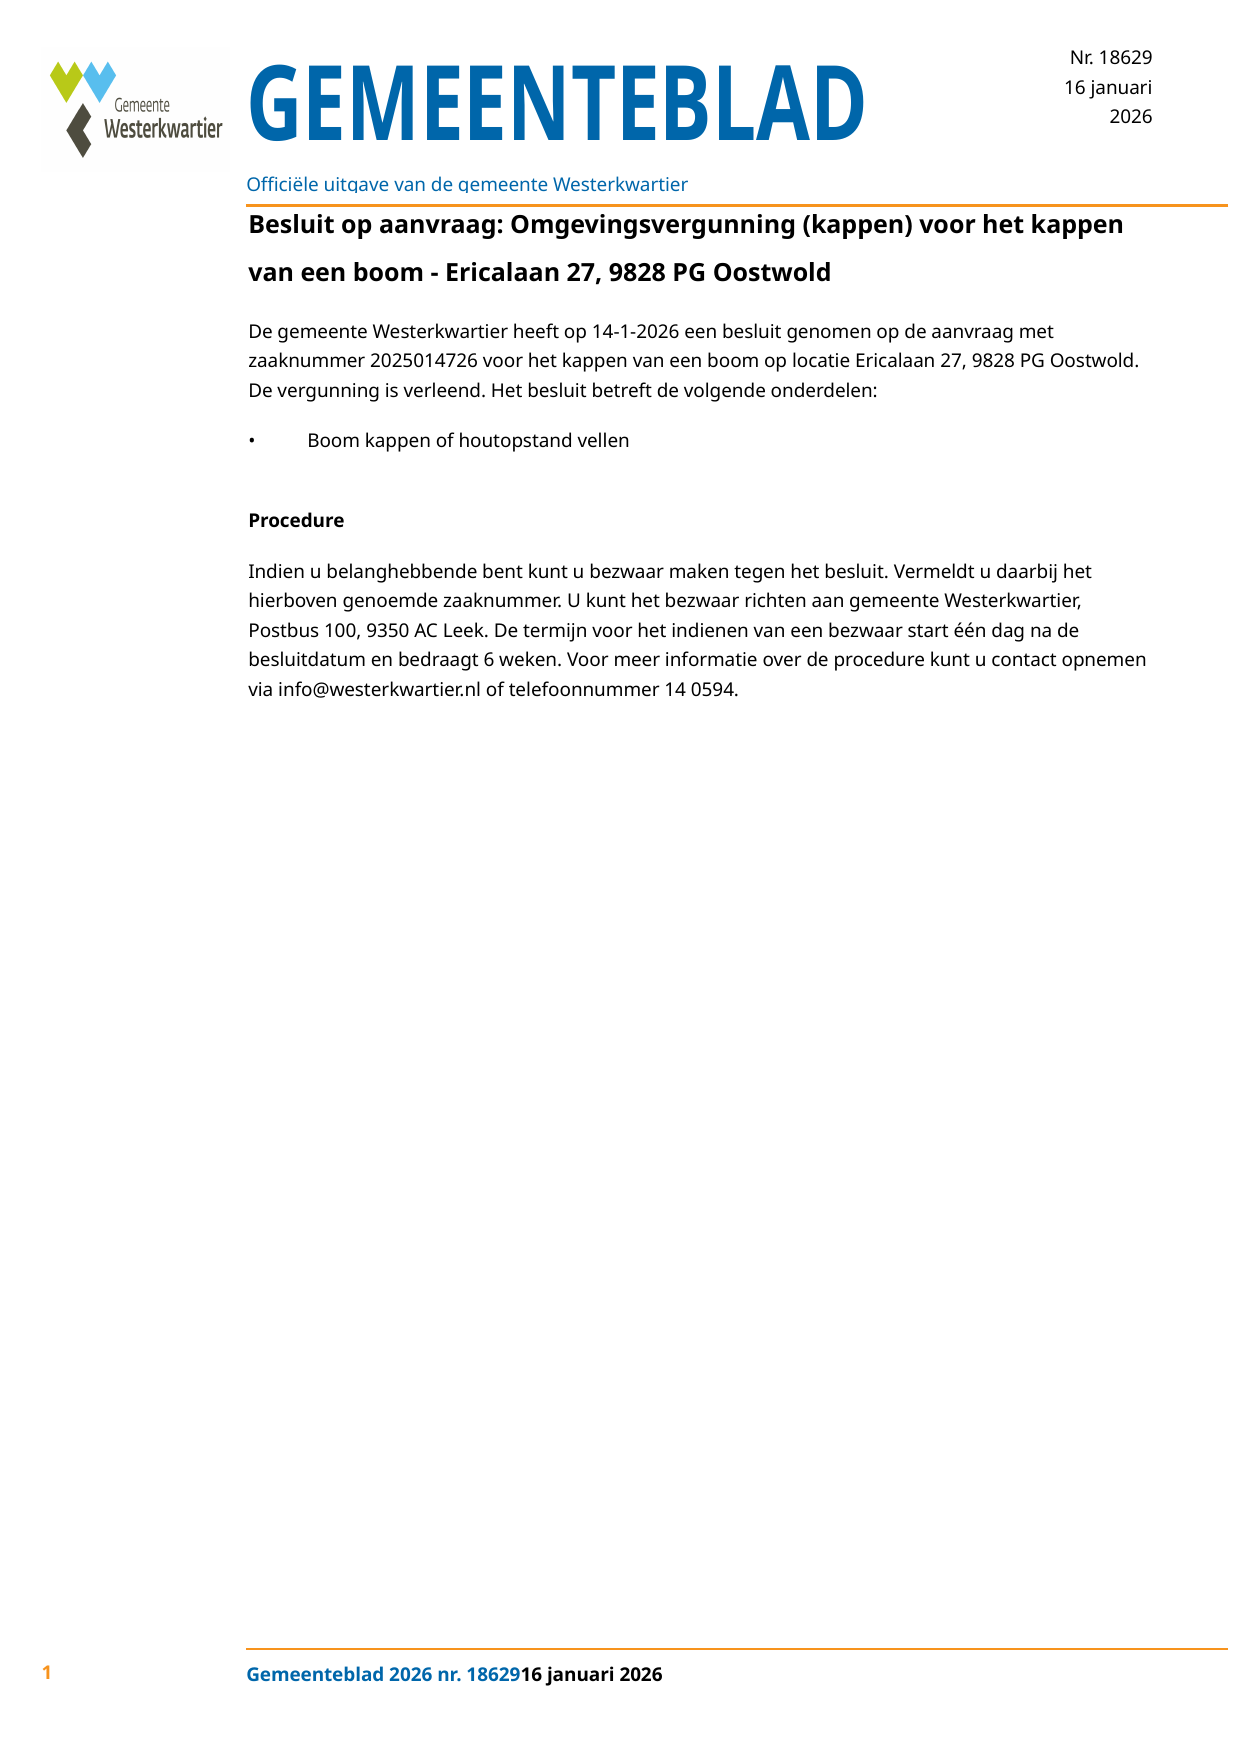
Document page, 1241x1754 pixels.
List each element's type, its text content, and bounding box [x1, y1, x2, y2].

text Procedure [248, 507, 1152, 533]
picture [41, 47, 231, 172]
list Boom kappen of houtopstand vellen [248, 427, 1152, 453]
text Besluit op aanvraag: Omgevingsvergunning (kappen) voor het kappen van een boom - Ericalaan 27, 9828 PG Oostwold [248, 207, 1152, 288]
text De gemeente Westerkwartier heeft op 14-1-2026 een besluit genomen op de aanvraag met zaaknummer 2025014726 voor het kappen van een boom op locatie Ericalaan 27, 9828 PG Oostwold. De vergunning is verleend. Het besluit betreft de volgende onderdelen: [248, 318, 1152, 403]
text Indien u belanghebbende bent kunt u bezwaar maken tegen het besluit. Vermeldt u daarbij het hierboven genoemde zaaknummer. U kunt het bezwaar richten aan gemeente Westerkwartier, Postbus 100, 9350 AC Leek. De termijn voor het indienen van een bezwaar start één dag na de besluitdatum en bedraagt 6 weken. Voor meer informatie over de procedure kunt u contact opnemen via info@westerkwartier.nl of telefoonnummer 14 0594. [248, 558, 1152, 702]
